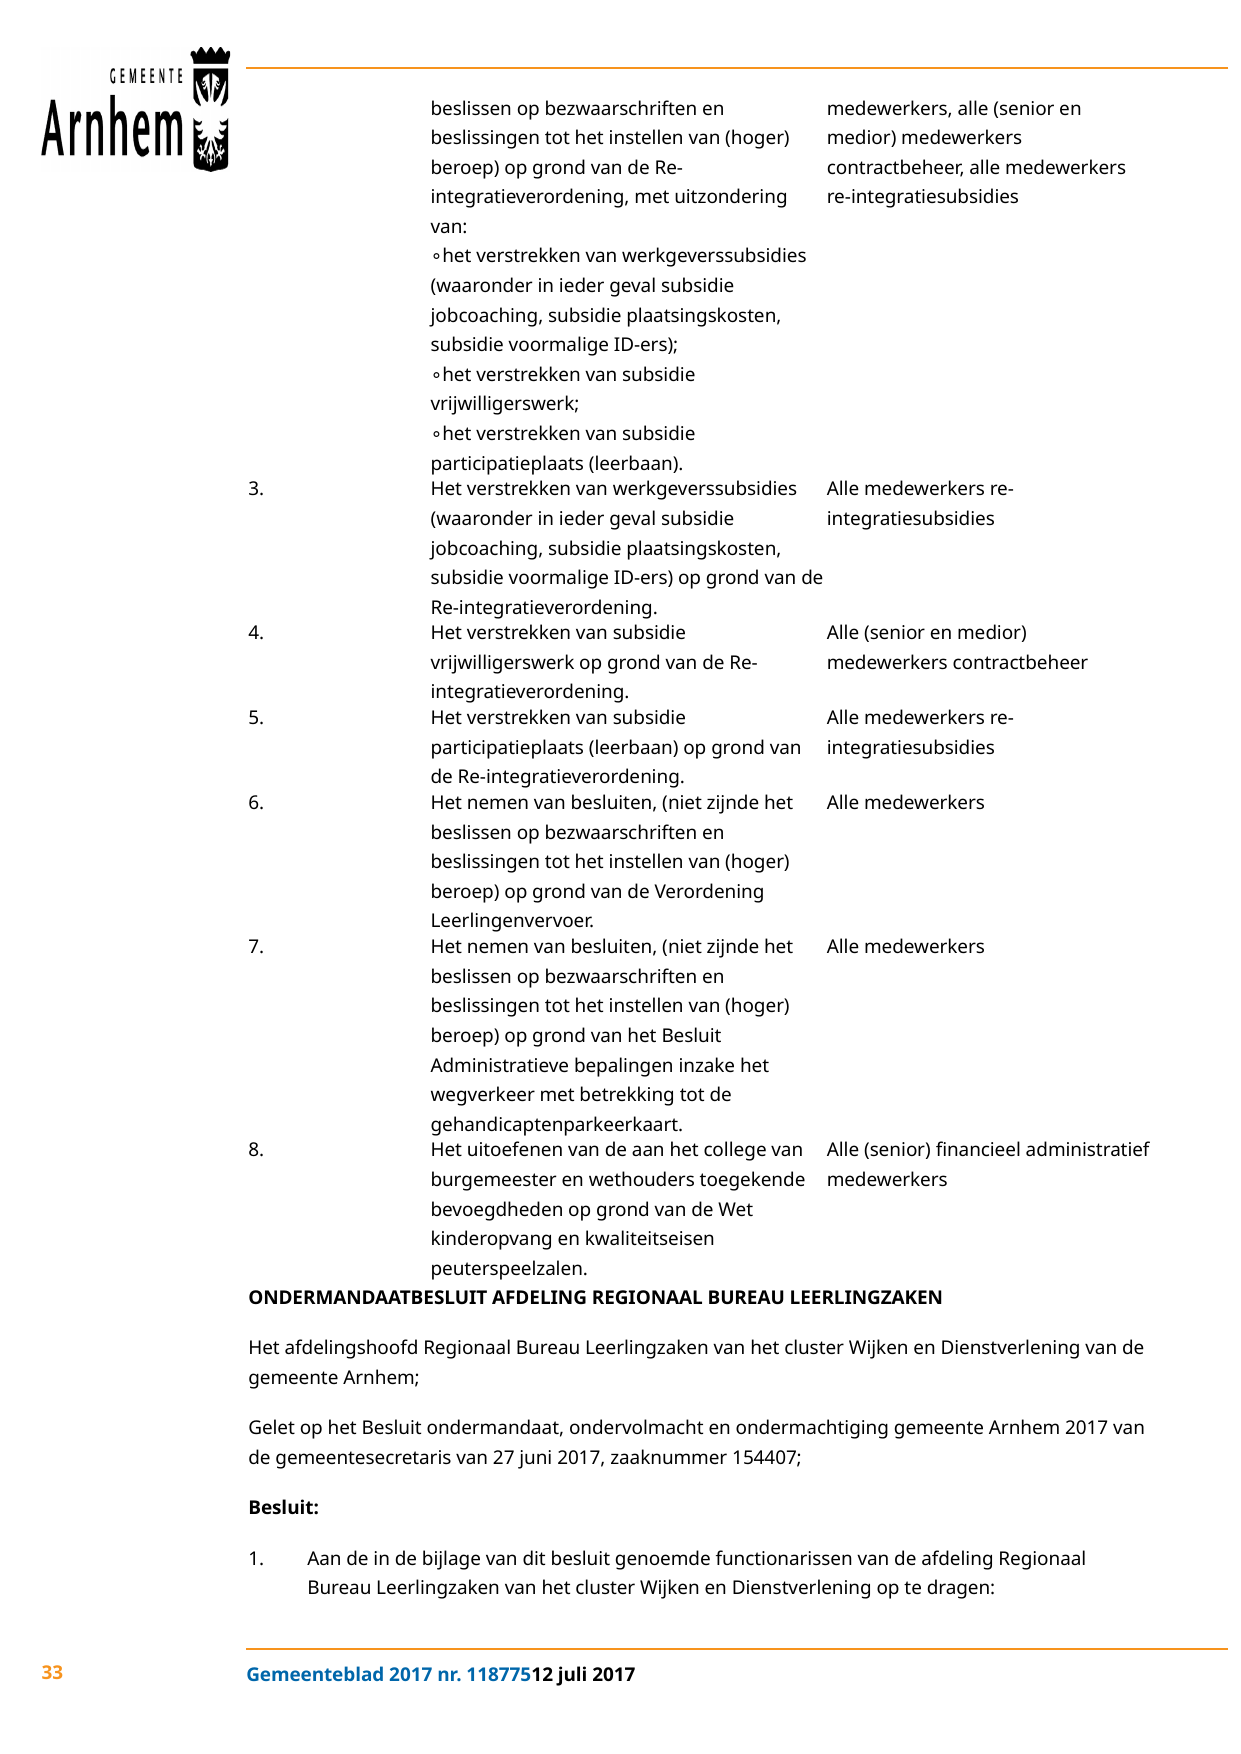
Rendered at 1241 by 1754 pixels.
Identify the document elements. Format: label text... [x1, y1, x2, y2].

table_cell Het verstrekken van subsidie participatieplaats (leerbaan) op grond van de Re-integratieverordening. [430, 705, 827, 789]
picture [41, 47, 231, 172]
table_cell Het verstrekken van subsidie vrijwilligerswerk op grond van de Re-integratieverordening. [430, 620, 827, 704]
text ONDERMANDAATBESLUIT AFDELING REGIONAAL BUREAU LEERLINGZAKEN [248, 1284, 1152, 1310]
text Het afdelingshoofd Regionaal Bureau Leerlingzaken van het cluster Wijken en Dienstverlening van de gemeente Arnhem; [248, 1334, 1152, 1390]
table_cell Alle medewerkers re-integratiesubsidies [827, 705, 1152, 789]
table_cell Alle (senior) financieel administratief medewerkers [827, 1137, 1152, 1281]
table_cell 4. [248, 620, 430, 704]
table_cell medewerkers, alle (senior en medior) medewerkers contractbeheer, alle medewerkers re-integratiesubsidies [827, 95, 1152, 476]
table_cell Alle medewerkers [827, 934, 1152, 1137]
table_cell Het verstrekken van werkgeverssubsidies (waaronder in ieder geval subsidie jobcoaching, subsidie plaatsingskosten, subsidie voormalige ID-ers) op grond van de Re-integratieverordening. [430, 476, 827, 619]
table_cell 7. [248, 934, 430, 1137]
table_cell beslissen op bezwaarschriften en beslissingen tot het instellen van (hoger) beroep) op grond van de Re-integratieverordening, met uitzondering van: ∘het verstrekken van werkgeverssubsidies (waaronder in ieder geval subsidie jobcoaching, subsidie plaatsingskosten, subsidie voormalige ID-ers); ∘het verstrekken van subsidie vrijwilligerswerk; ∘het verstrekken van subsidie participatieplaats (leerbaan). [430, 95, 827, 476]
table_cell 5. [248, 705, 430, 789]
table_cell Het uitoefenen van de aan het college van burgemeester en wethouders toegekende bevoegdheden op grond van de Wet kinderopvang en kwaliteitseisen peuterspeelzalen. [430, 1137, 827, 1281]
table_cell 8. [248, 1137, 430, 1281]
table_cell Het nemen van besluiten, (niet zijnde het beslissen op bezwaarschriften en beslissingen tot het instellen van (hoger) beroep) op grond van de Verordening Leerlingenvervoer. [430, 789, 827, 933]
table_cell [248, 95, 430, 476]
table_cell Alle medewerkers re-integratiesubsidies [827, 476, 1152, 619]
table_cell Alle medewerkers [827, 789, 1152, 933]
text Gelet op het Besluit ondermandaat, ondervolmacht en ondermachtiging gemeente Arnhem 2017 van de gemeentesecretaris van 27 juni 2017, zaaknummer 154407; [248, 1414, 1152, 1470]
table_cell Het nemen van besluiten, (niet zijnde het beslissen op bezwaarschriften en beslissingen tot het instellen van (hoger) beroep) op grond van het Besluit Administratieve bepalingen inzake het wegverkeer met betrekking tot de gehandicaptenparkeerkaart. [430, 934, 827, 1137]
table_cell 6. [248, 789, 430, 933]
table_cell 3. [248, 476, 430, 619]
table_cell Alle (senior en medior) medewerkers contractbeheer [827, 620, 1152, 704]
text Besluit: [248, 1494, 1152, 1520]
list Aan de in de bijlage van dit besluit genoemde functionarissen van de afdeling Regionaal Bureau Leerlingzaken van het cluster Wijken en Dienstverlening op te dragen: [248, 1545, 1152, 1600]
